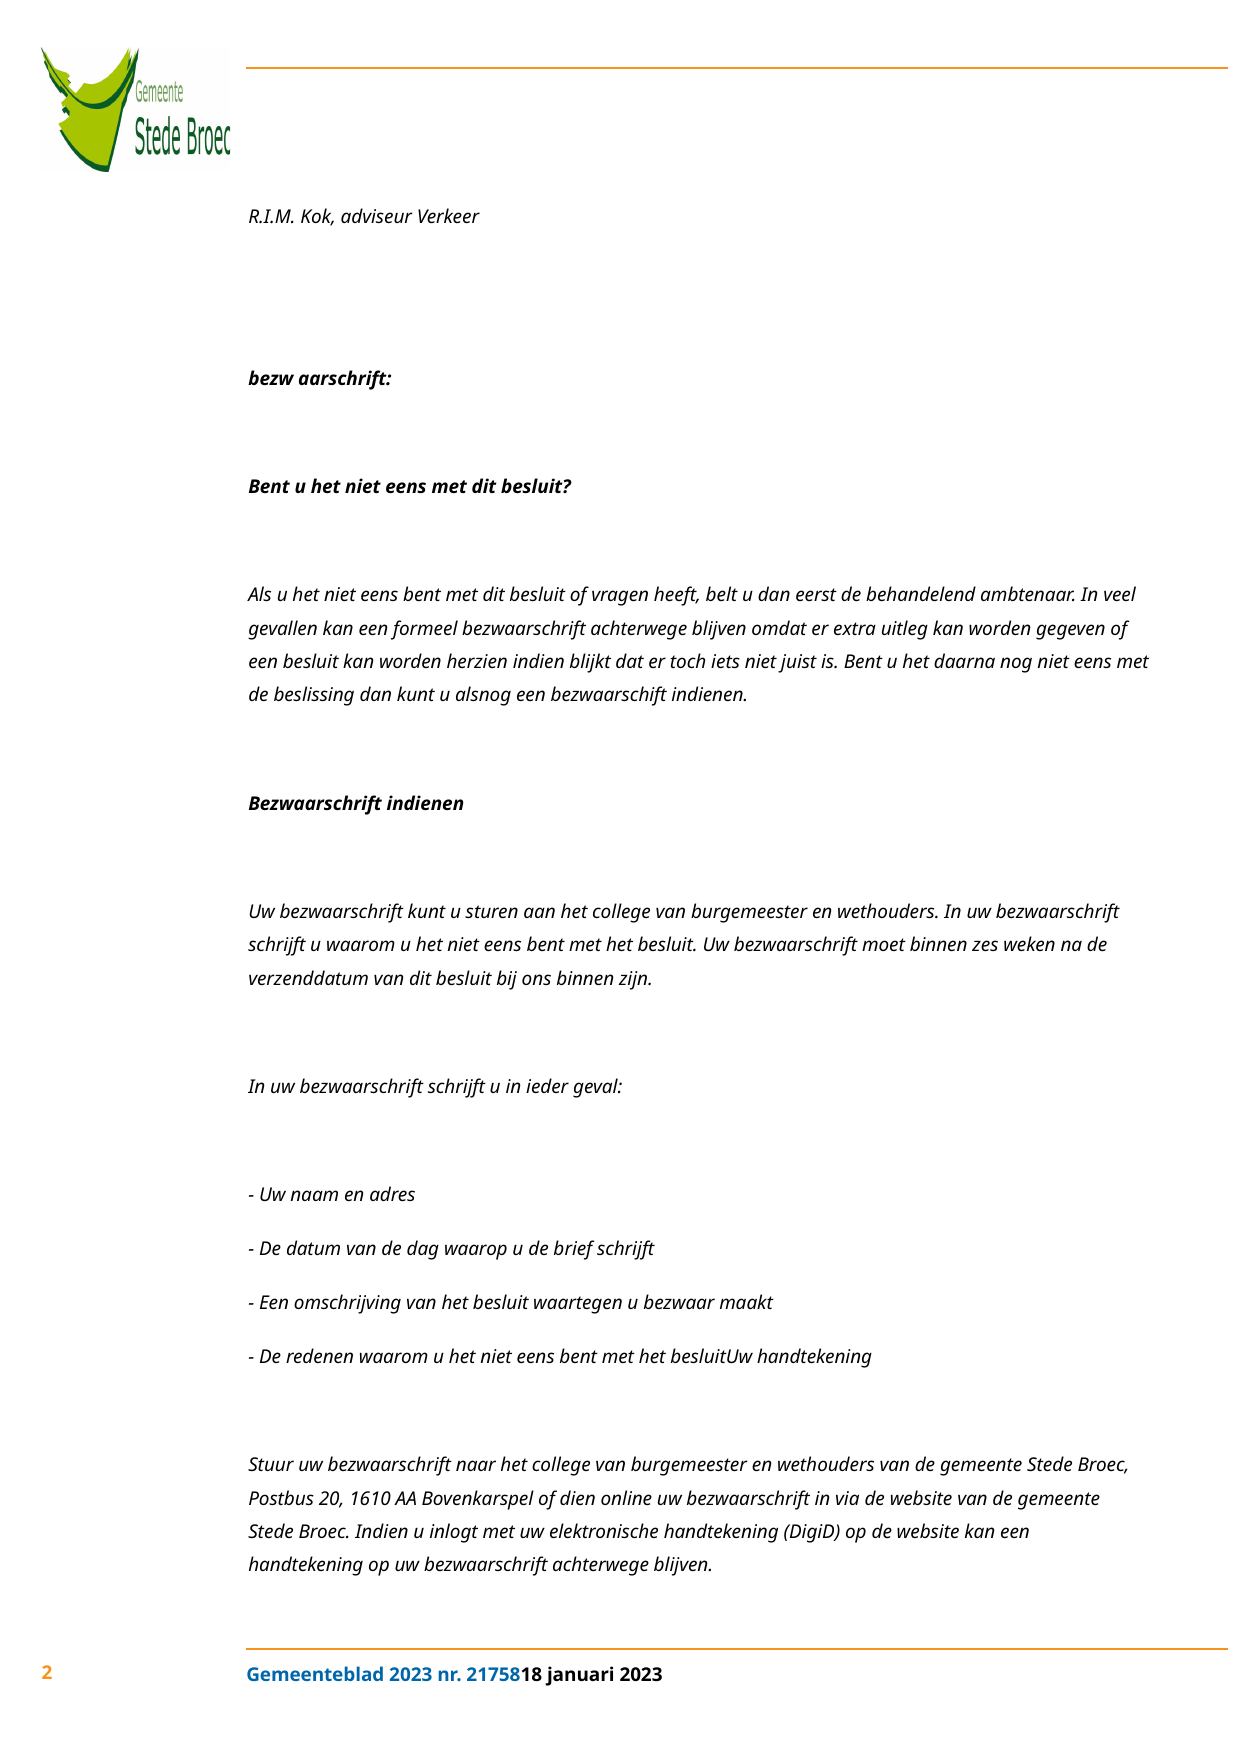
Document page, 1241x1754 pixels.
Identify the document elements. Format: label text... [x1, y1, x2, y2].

text - De datum van de dag waarop u de brief schrijft [248, 1235, 1152, 1261]
text bezw aarschrift: [248, 365, 1152, 391]
text Stuur uw bezwaarschrift naar het college van burgemeester en wethouders van de gemeente Stede Broec, Postbus 20, 1610 AA Bovenkarspel of dien online uw bezwaarschrift in via de website van de gemeente Stede Broec. Indien u inlogt met uw elektronische handtekening (DigiD) op de website kan een handtekening op uw bezwaarschrift achterwege blijven. [248, 1451, 1152, 1577]
picture [41, 47, 231, 172]
text Als u het niet eens bent met dit besluit of vragen heeft, belt u dan eerst de behandelend ambtenaar. In veel gevallen kan een formeel bezwaarschrift achterwege blijven omdat er extra uitleg kan worden gegeven of een besluit kan worden herzien indien blijkt dat er toch iets niet juist is. Bent u het daarna nog niet eens met de beslissing dan kunt u alsnog een bezwaarschift indienen. [248, 581, 1152, 707]
text Bent u het niet eens met dit besluit? [248, 473, 1152, 499]
text Bezwaarschrift indienen [248, 790, 1152, 816]
text - Uw naam en adres [248, 1181, 1152, 1207]
text - Een omschrijving van het besluit waartegen u bezwaar maakt [248, 1289, 1152, 1315]
text In uw bezwaarschrift schrijft u in ieder geval: [248, 1073, 1152, 1099]
text R.I.M. Kok, adviseur Verkeer [248, 203, 1152, 229]
text - De redenen waarom u het niet eens bent met het besluitUw handtekening [248, 1343, 1152, 1369]
text Uw bezwaarschrift kunt u sturen aan het college van burgemeester en wethouders. In uw bezwaarschrift schrijft u waarom u het niet eens bent met het besluit. Uw bezwaarschrift moet binnen zes weken na de verzenddatum van dit besluit bij ons binnen zijn. [248, 898, 1152, 991]
